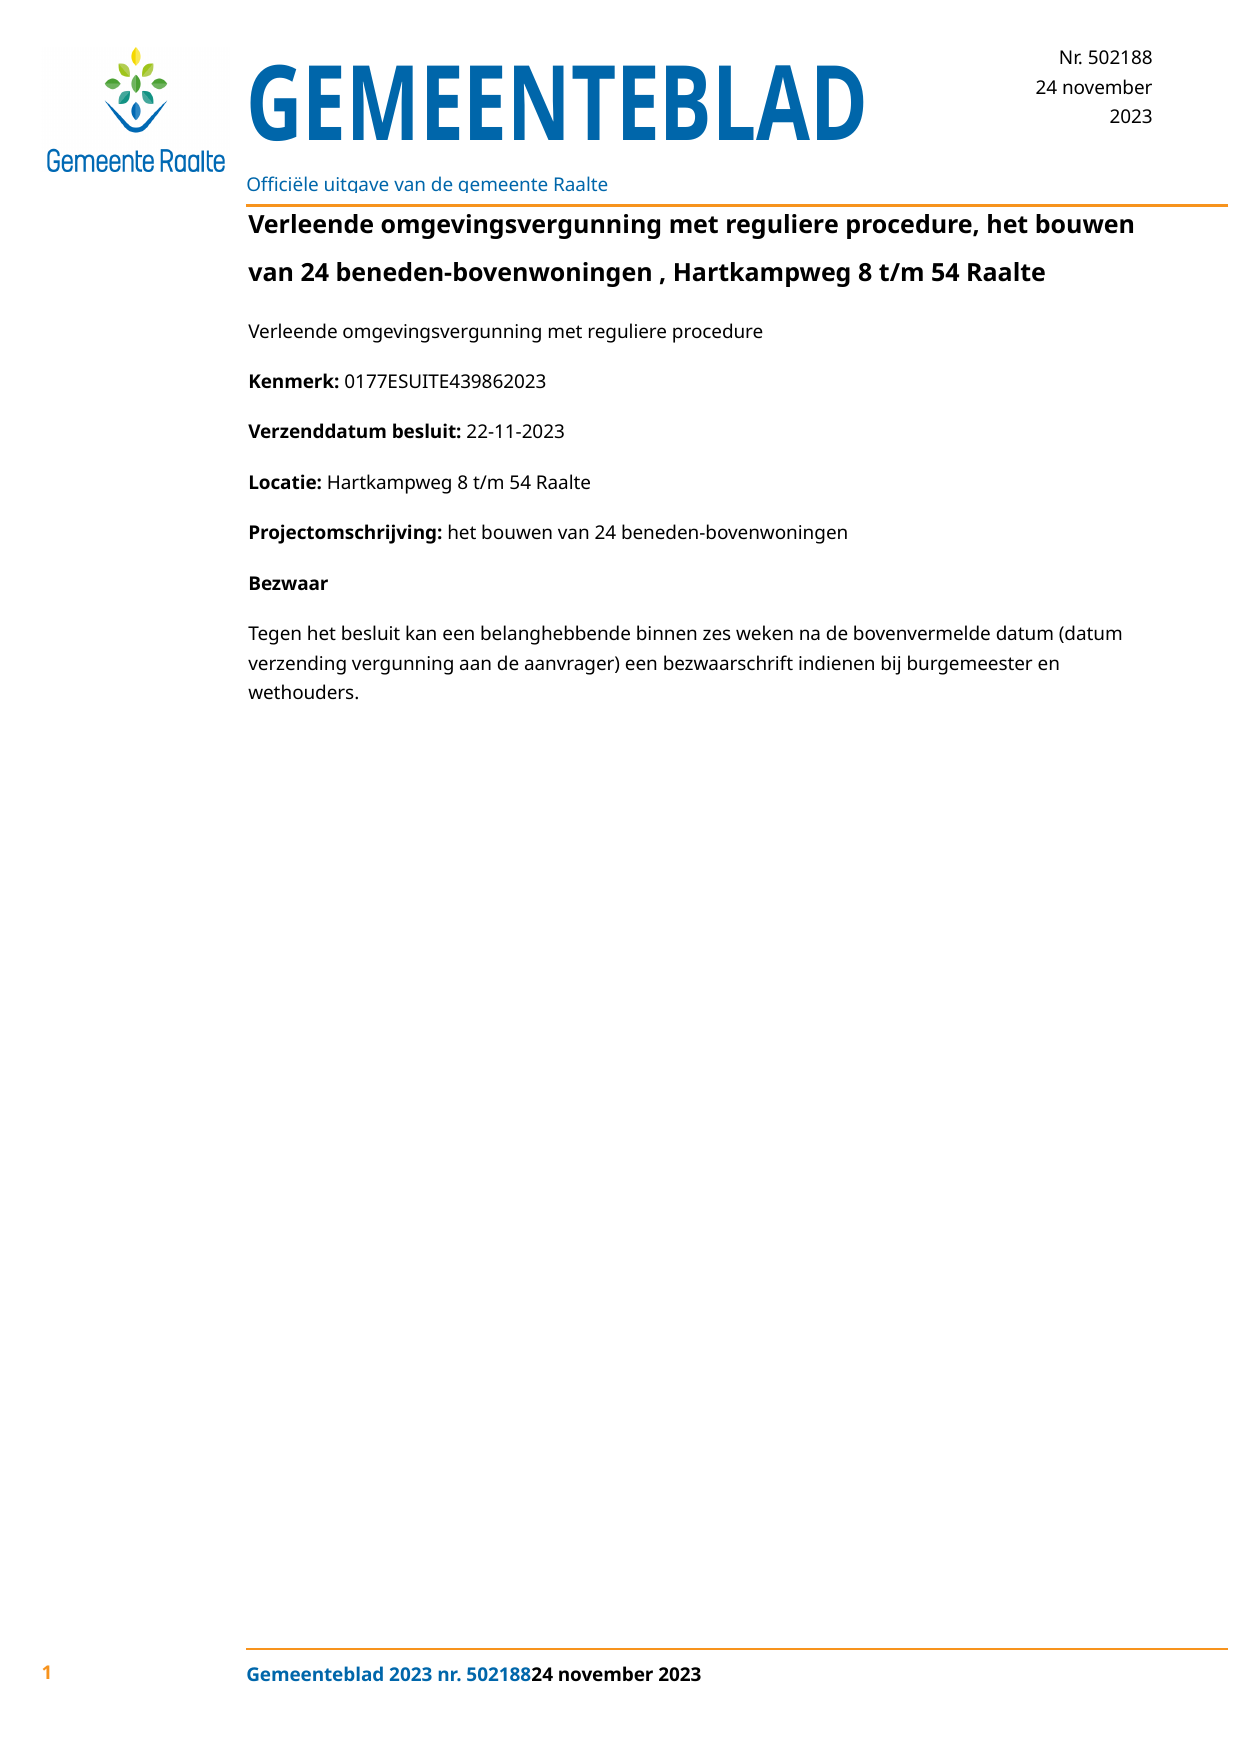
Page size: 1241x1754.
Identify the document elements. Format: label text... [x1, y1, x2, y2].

text Bezwaar [248, 570, 1152, 596]
text Locatie: Hartkampweg 8 t/m 54 Raalte [248, 469, 1152, 495]
text Projectomschrijving: het bouwen van 24 beneden-bovenwoningen [248, 519, 1152, 545]
text Tegen het besluit kan een belanghebbende binnen zes weken na de bovenvermelde datum (datum verzending vergunning aan de aanvrager) een bezwaarschrift indienen bij burgemeester en wethouders. [248, 620, 1152, 705]
text Verleende omgevingsvergunning met reguliere procedure, het bouwen van 24 beneden-bovenwoningen , Hartkampweg 8 t/m 54 Raalte [248, 207, 1152, 288]
picture [41, 47, 231, 172]
text Verleende omgevingsvergunning met reguliere procedure [248, 318, 1152, 344]
text Kenmerk: 0177ESUITE439862023 [248, 368, 1152, 394]
text Verzenddatum besluit: 22-11-2023 [248, 419, 1152, 444]
